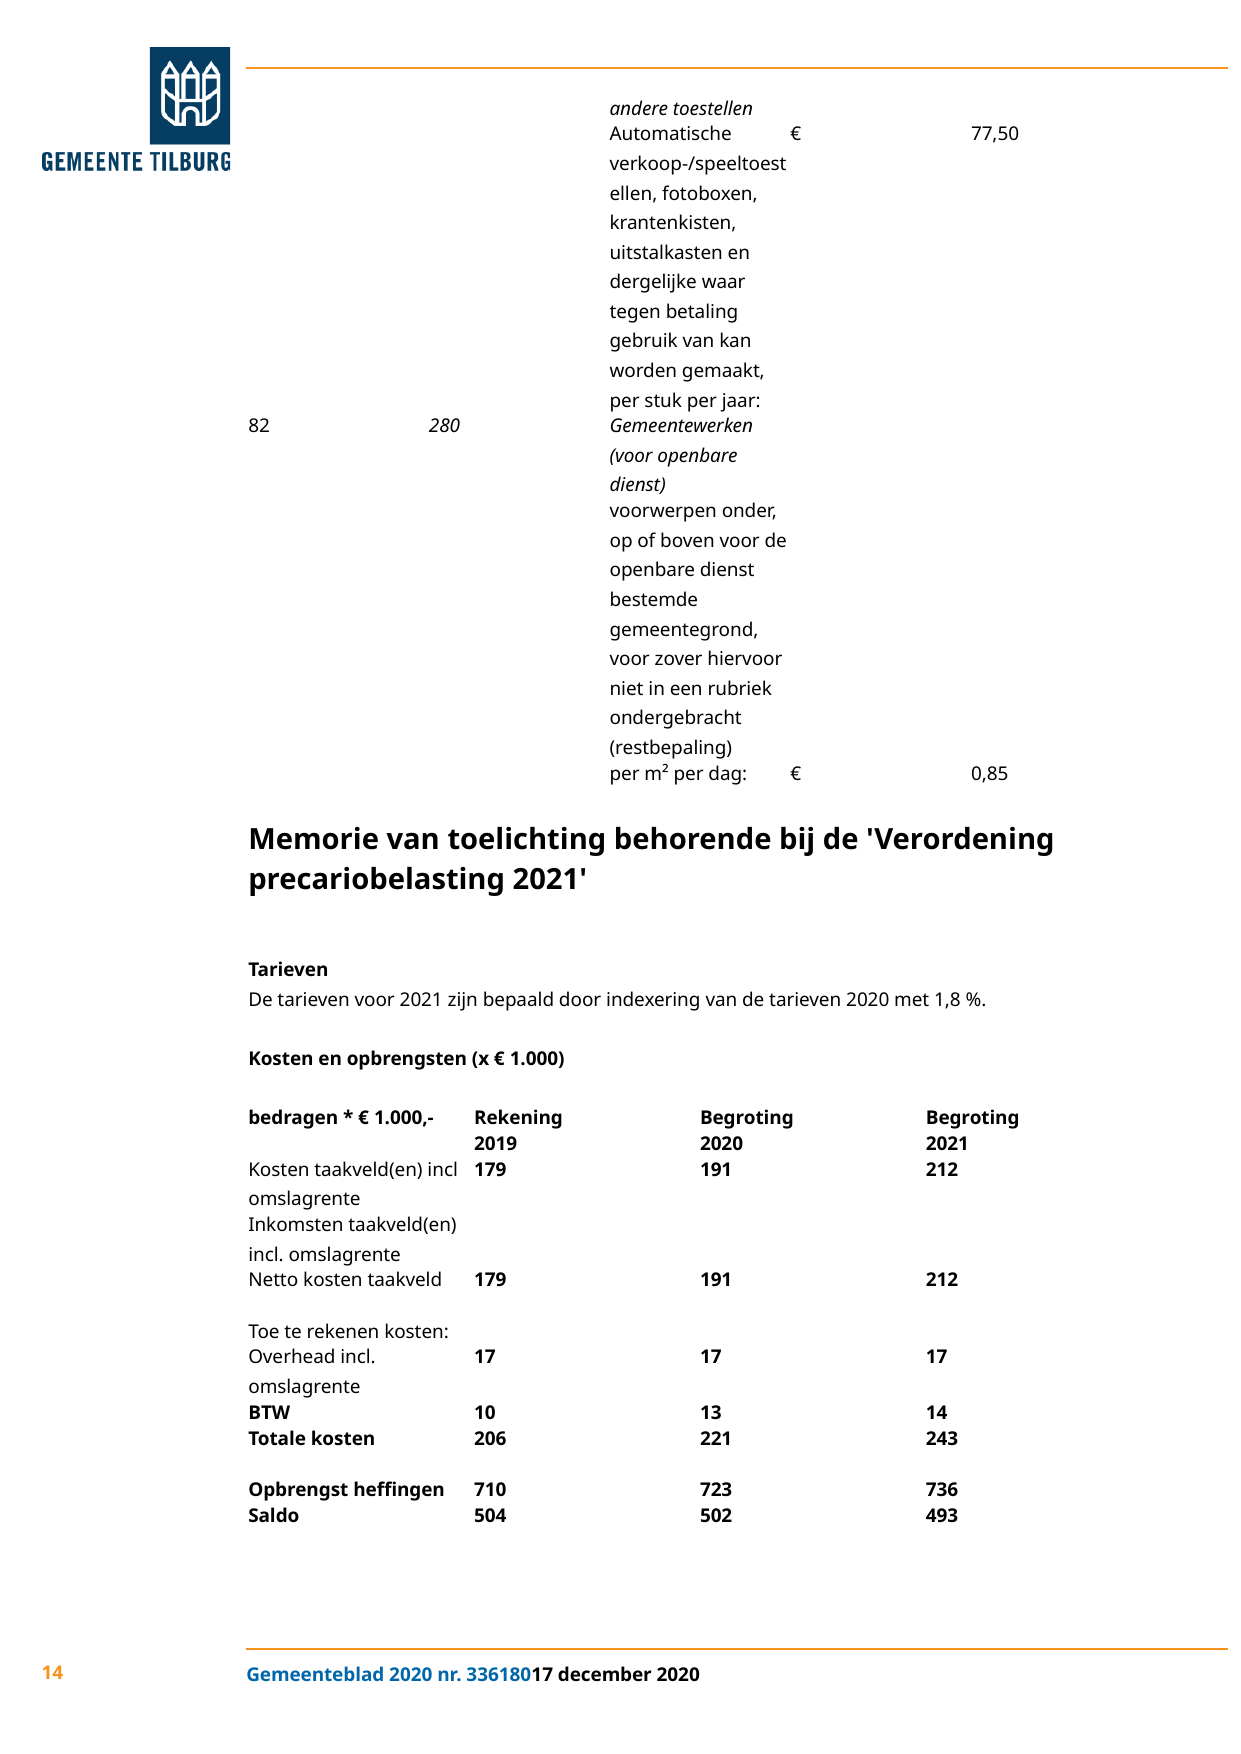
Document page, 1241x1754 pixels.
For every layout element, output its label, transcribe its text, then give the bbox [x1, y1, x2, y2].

table_cell € [790, 121, 971, 412]
table_cell 10 [474, 1399, 700, 1425]
text De tarieven voor 2021 zijn bepaald door indexering van de tarieven 2020 met 1,8 %. [248, 986, 1152, 1012]
table_cell 206 [474, 1425, 700, 1451]
table_cell Saldo [248, 1502, 474, 1528]
table_cell [474, 1318, 700, 1344]
table_cell Totale kosten [248, 1425, 474, 1451]
table_cell per m² per dag: [609, 760, 790, 786]
table_cell 179 [474, 1267, 700, 1292]
table_cell BTW [248, 1399, 474, 1425]
table_cell Inkomsten taakveld(en) incl. omslagrente [248, 1211, 474, 1267]
table_cell [429, 121, 609, 412]
table_cell 2019 [474, 1130, 700, 1156]
table_cell [790, 413, 971, 497]
table_cell [790, 95, 971, 121]
table_header Begroting [926, 1105, 1152, 1130]
table_cell Netto kosten taakveld [248, 1267, 474, 1292]
table_cell [971, 95, 1152, 121]
table_cell [248, 498, 429, 760]
table_cell 77,50 [971, 121, 1152, 412]
table_cell [248, 1292, 474, 1318]
table_cell [790, 498, 971, 760]
table_cell [248, 121, 429, 412]
table_cell [700, 1451, 926, 1476]
table_cell Overhead incl. omslagrente [248, 1344, 474, 1399]
table_cell 243 [926, 1425, 1152, 1451]
table_cell [926, 1211, 1152, 1267]
table_cell voorwerpen onder, op of boven voor de openbare dienst bestemde gemeentegrond, voor zover hiervoor niet in een rubriek ondergebracht (restbepaling) [609, 498, 790, 760]
table_cell [474, 1451, 700, 1476]
table_cell 179 [474, 1156, 700, 1211]
table_cell [971, 413, 1152, 497]
table_header Rekening [474, 1105, 700, 1130]
table_cell [248, 760, 429, 786]
table_cell [429, 498, 609, 760]
table_cell 280 [429, 413, 609, 497]
table_cell 723 [700, 1476, 926, 1502]
table_cell 2020 [700, 1130, 926, 1156]
table_cell 736 [926, 1476, 1152, 1502]
table_header Begroting [700, 1105, 926, 1130]
table_cell 0,85 [971, 760, 1152, 786]
table_cell [926, 1318, 1152, 1344]
table_cell 710 [474, 1476, 700, 1502]
table_cell [971, 498, 1152, 760]
picture [41, 47, 231, 172]
table_cell € [790, 760, 971, 786]
table_header bedragen * € 1.000,- [248, 1105, 474, 1130]
table_cell 502 [700, 1502, 926, 1528]
table_cell 82 [248, 413, 429, 497]
table_cell Kosten taakveld(en) incl omslagrente [248, 1156, 474, 1211]
table_cell 504 [474, 1502, 700, 1528]
table_cell Toe te rekenen kosten: [248, 1318, 474, 1344]
table_cell [248, 95, 429, 121]
table_cell 2021 [926, 1130, 1152, 1156]
table_cell 17 [926, 1344, 1152, 1399]
table_cell 191 [700, 1156, 926, 1211]
table_cell 493 [926, 1502, 1152, 1528]
table_cell [926, 1292, 1152, 1318]
table_cell [474, 1211, 700, 1267]
table_cell [248, 1451, 474, 1476]
table_cell 13 [700, 1399, 926, 1425]
table_cell [474, 1292, 700, 1318]
table_cell Opbrengst heffingen [248, 1476, 474, 1502]
table_cell [926, 1451, 1152, 1476]
text Tarieven [248, 956, 1152, 982]
table_cell 212 [926, 1267, 1152, 1292]
text Memorie van toelichting behorende bij de 'Verordening precariobelasting 2021' [248, 818, 1152, 898]
table_cell [429, 95, 609, 121]
table_cell 191 [700, 1267, 926, 1292]
table_cell Automatische verkoop-/speeltoestellen, fotoboxen, krantenkisten, uitstalkasten en dergelijke waar tegen betaling gebruik van kan worden gemaakt, per stuk per jaar: [609, 121, 790, 412]
table_cell andere toestellen [609, 95, 790, 121]
table_cell [248, 1130, 474, 1156]
table_cell [429, 760, 609, 786]
table_cell Gemeentewerken (voor openbare dienst) [609, 413, 790, 497]
text Kosten en opbrengsten (x € 1.000) [248, 1045, 1152, 1071]
table_cell [700, 1211, 926, 1267]
table_cell 17 [474, 1344, 700, 1399]
table_cell 212 [926, 1156, 1152, 1211]
table_cell 17 [700, 1344, 926, 1399]
table_cell [700, 1318, 926, 1344]
table_cell 14 [926, 1399, 1152, 1425]
table_cell 221 [700, 1425, 926, 1451]
table_cell [700, 1292, 926, 1318]
